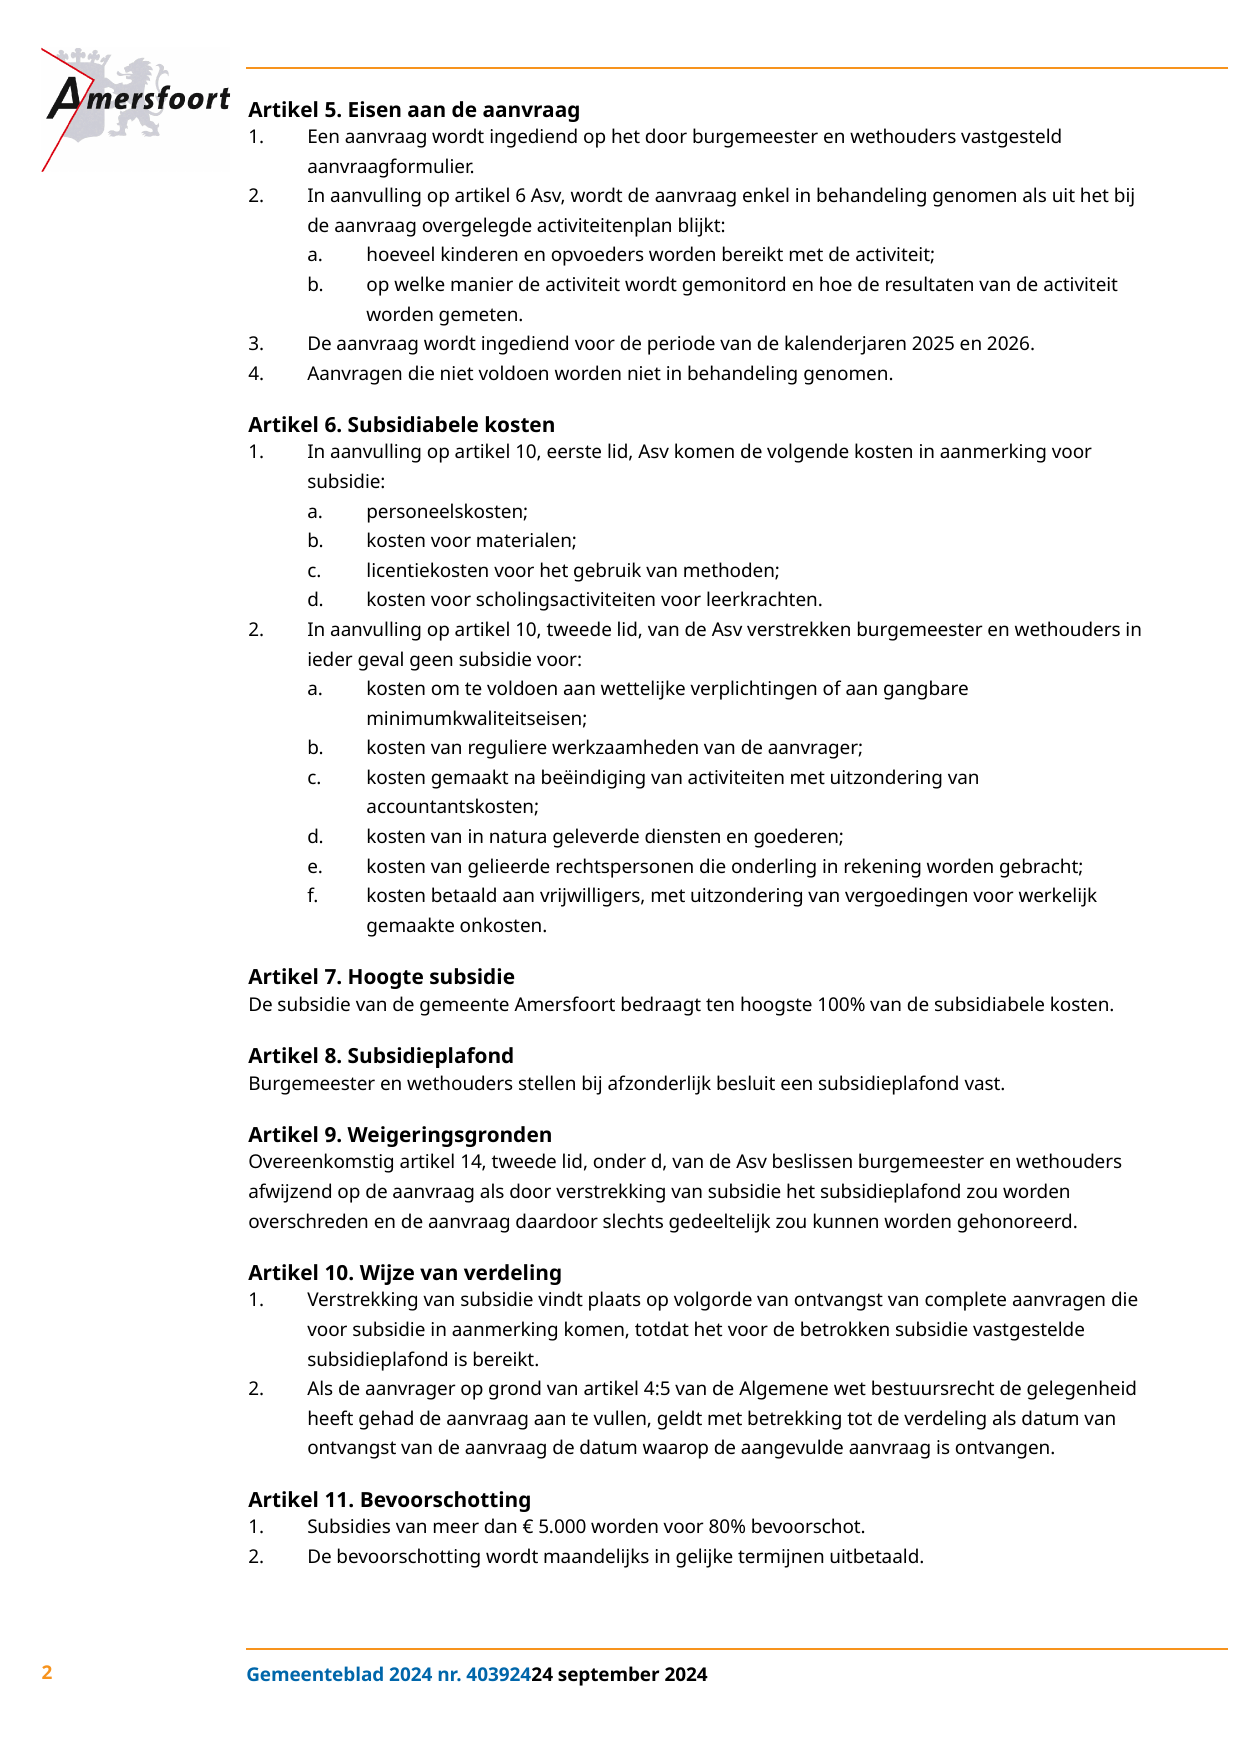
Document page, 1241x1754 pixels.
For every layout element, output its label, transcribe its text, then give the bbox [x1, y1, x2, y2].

list Als de aanvrager op grond van artikel 4:5 van de Algemene wet bestuursrecht de gelegenheid heeft gehad de aanvraag aan te vullen, geldt met betrekking tot de verdeling als datum van ontvangst van de aanvraag de datum waarop de aangevulde aanvraag is ontvangen. [248, 1375, 1152, 1460]
text Burgemeester en wethouders stellen bij afzonderlijk besluit een subsidieplafond vast. [248, 1070, 1152, 1096]
list In aanvulling op artikel 6 Asv, wordt de aanvraag enkel in behandeling genomen als uit het bij de aanvraag overgelegde activiteitenplan blijkt: [248, 182, 1152, 238]
text Artikel 6. Subsidiabele kosten [248, 410, 1152, 439]
text Artikel 11. Bevoorschotting [248, 1485, 1152, 1513]
list Een aanvraag wordt ingediend op het door burgemeester en wethouders vastgesteld aanvraagformulier. [248, 123, 1152, 178]
text Artikel 5. Eisen aan de aanvraag [248, 95, 1152, 123]
list licentiekosten voor het gebruik van methoden; [307, 557, 1152, 583]
list kosten gemaakt na beëindiging van activiteiten met uitzondering van accountantskosten; [307, 764, 1152, 819]
list kosten om te voldoen aan wettelijke verplichtingen of aan gangbare minimumkwaliteitseisen; [307, 675, 1152, 731]
text Artikel 10. Wijze van verdeling [248, 1258, 1152, 1287]
list In aanvulling op artikel 10, tweede lid, van de Asv verstrekken burgemeester en wethouders in ieder geval geen subsidie voor: [248, 616, 1152, 672]
list kosten van gelieerde rechtspersonen die onderling in rekening worden gebracht; [307, 853, 1152, 879]
list hoeveel kinderen en opvoeders worden bereikt met de activiteit; [307, 242, 1152, 267]
list Subsidies van meer dan € 5.000 worden voor 80% bevoorschot. [248, 1513, 1152, 1539]
text Artikel 7. Hoogte subsidie [248, 962, 1152, 991]
list kosten van reguliere werkzaamheden van de aanvrager; [307, 734, 1152, 760]
list Aanvragen die niet voldoen worden niet in behandeling genomen. [248, 360, 1152, 386]
list kosten voor scholingsactiviteiten voor leerkrachten. [307, 587, 1152, 612]
list kosten betaald aan vrijwilligers, met uitzondering van vergoedingen voor werkelijk gemaakte onkosten. [307, 882, 1152, 938]
list op welke manier de activiteit wordt gemonitord en hoe de resultaten van de activiteit worden gemeten. [307, 271, 1152, 326]
picture [41, 47, 231, 172]
list In aanvulling op artikel 10, eerste lid, Asv komen de volgende kosten in aanmerking voor subsidie: [248, 439, 1152, 494]
list kosten van in natura geleverde diensten en goederen; [307, 823, 1152, 849]
list De bevoorschotting wordt maandelijks in gelijke termijnen uitbetaald. [248, 1543, 1152, 1569]
text Artikel 9. Weigeringsgronden [248, 1120, 1152, 1149]
text Artikel 8. Subsidieplafond [248, 1041, 1152, 1070]
text Overeenkomstig artikel 14, tweede lid, onder d, van de Asv beslissen burgemeester en wethouders afwijzend op de aanvraag als door verstrekking van subsidie het subsidieplafond zou worden overschreden en de aanvraag daardoor slechts gedeeltelijk zou kunnen worden gehonoreerd. [248, 1149, 1152, 1233]
list kosten voor materialen; [307, 527, 1152, 553]
list De aanvraag wordt ingediend voor de periode van de kalenderjaren 2025 en 2026. [248, 330, 1152, 356]
list personeelskosten; [307, 498, 1152, 524]
text De subsidie van de gemeente Amersfoort bedraagt ten hoogste 100% van de subsidiabele kosten. [248, 991, 1152, 1017]
list Verstrekking van subsidie vindt plaats op volgorde van ontvangst van complete aanvragen die voor subsidie in aanmerking komen, totdat het voor de betrokken subsidie vastgestelde subsidieplafond is bereikt. [248, 1287, 1152, 1372]
